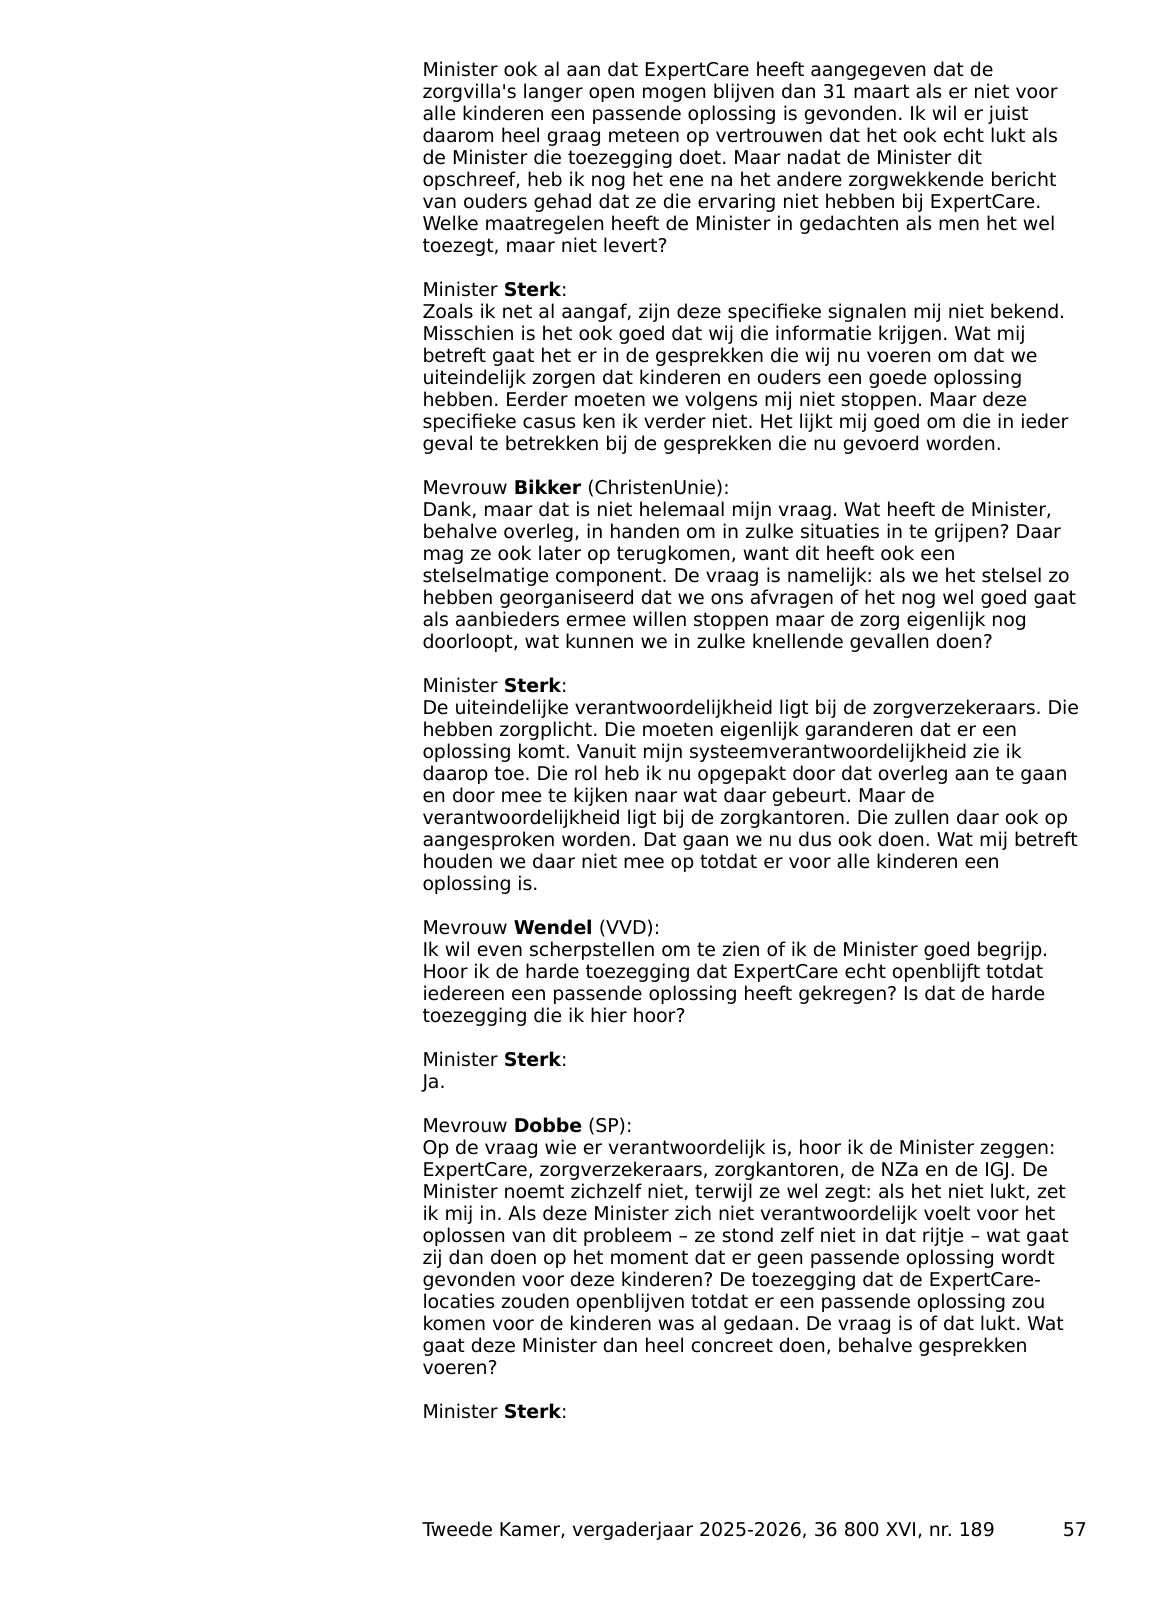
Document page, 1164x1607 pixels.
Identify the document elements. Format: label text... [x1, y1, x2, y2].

text Dank, maar dat is niet helemaal mijn vraag. Wat heeft de Minister, behalve overleg, in handen om in zulke situaties in te grijpen? Daar mag ze ook later op terugkomen, want dit heeft ook een stelselmatige component. De vraag is namelijk: als we het stelsel zo hebben georganiseerd dat we ons afvragen of het nog wel goed gaat als aanbieders ermee willen stoppen maar de zorg eigenlijk nog doorloopt, wat kunnen we in zulke knellende gevallen doen? [422, 499, 1087, 653]
text Minister Sterk: [422, 1401, 1087, 1423]
text Minister Sterk: [422, 279, 1087, 301]
text Minister Sterk: [422, 675, 1087, 697]
text Mevrouw Wendel (VVD): [422, 917, 1087, 939]
text Minister Sterk: [422, 1049, 1087, 1071]
text Ja. [422, 1071, 1087, 1093]
text Mevrouw Bikker (ChristenUnie): [422, 477, 1087, 499]
text Zoals ik net al aangaf, zijn deze specifieke signalen mij niet bekend. Misschien is het ook goed dat wij die informatie krijgen. Wat mij betreft gaat het er in de gesprekken die wij nu voeren om dat we uiteindelijk zorgen dat kinderen en ouders een goede oplossing hebben. Eerder moeten we volgens mij niet stoppen. Maar deze specifieke casus ken ik verder niet. Het lijkt mij goed om die in ieder geval te betrekken bij de gesprekken die nu gevoerd worden. [422, 301, 1087, 455]
text Minister ook al aan dat ExpertCare heeft aangegeven dat de zorgvilla's langer open mogen blijven dan 31 maart als er niet voor alle kinderen een passende oplossing is gevonden. Ik wil er juist daarom heel graag meteen op vertrouwen dat het ook echt lukt als de Minister die toezegging doet. Maar nadat de Minister dit opschreef, heb ik nog het ene na het andere zorgwekkende bericht van ouders gehad dat ze die ervaring niet hebben bij ExpertCare. Welke maatregelen heeft de Minister in gedachten als men het wel toezegt, maar niet levert? [422, 59, 1087, 257]
text Ik wil even scherpstellen om te zien of ik de Minister goed begrijp. Hoor ik de harde toezegging dat ExpertCare echt openblijft totdat iedereen een passende oplossing heeft gekregen? Is dat de harde toezegging die ik hier hoor? [422, 939, 1087, 1027]
text Op de vraag wie er verantwoordelijk is, hoor ik de Minister zeggen: ExpertCare, zorgverzekeraars, zorgkantoren, de NZa en de IGJ. De Minister noemt zichzelf niet, terwijl ze wel zegt: als het niet lukt, zet ik mij in. Als deze Minister zich niet verantwoordelijk voelt voor het oplossen van dit probleem – ze stond zelf niet in dat rijtje – wat gaat zij dan doen op het moment dat er geen passende oplossing wordt gevonden voor deze kinderen? De toezegging dat de ExpertCare-locaties zouden openblijven totdat er een passende oplossing zou komen voor de kinderen was al gedaan. De vraag is of dat lukt. Wat gaat deze Minister dan heel concreet doen, behalve gesprekken voeren? [422, 1137, 1087, 1379]
text Mevrouw Dobbe (SP): [422, 1115, 1087, 1137]
text De uiteindelijke verantwoordelijkheid ligt bij de zorgverzekeraars. Die hebben zorgplicht. Die moeten eigenlijk garanderen dat er een oplossing komt. Vanuit mijn systeemverantwoordelijkheid zie ik daarop toe. Die rol heb ik nu opgepakt door dat overleg aan te gaan en door mee te kijken naar wat daar gebeurt. Maar de verantwoordelijkheid ligt bij de zorgkantoren. Die zullen daar ook op aangesproken worden. Dat gaan we nu dus ook doen. Wat mij betreft houden we daar niet mee op totdat er voor alle kinderen een oplossing is. [422, 697, 1087, 895]
